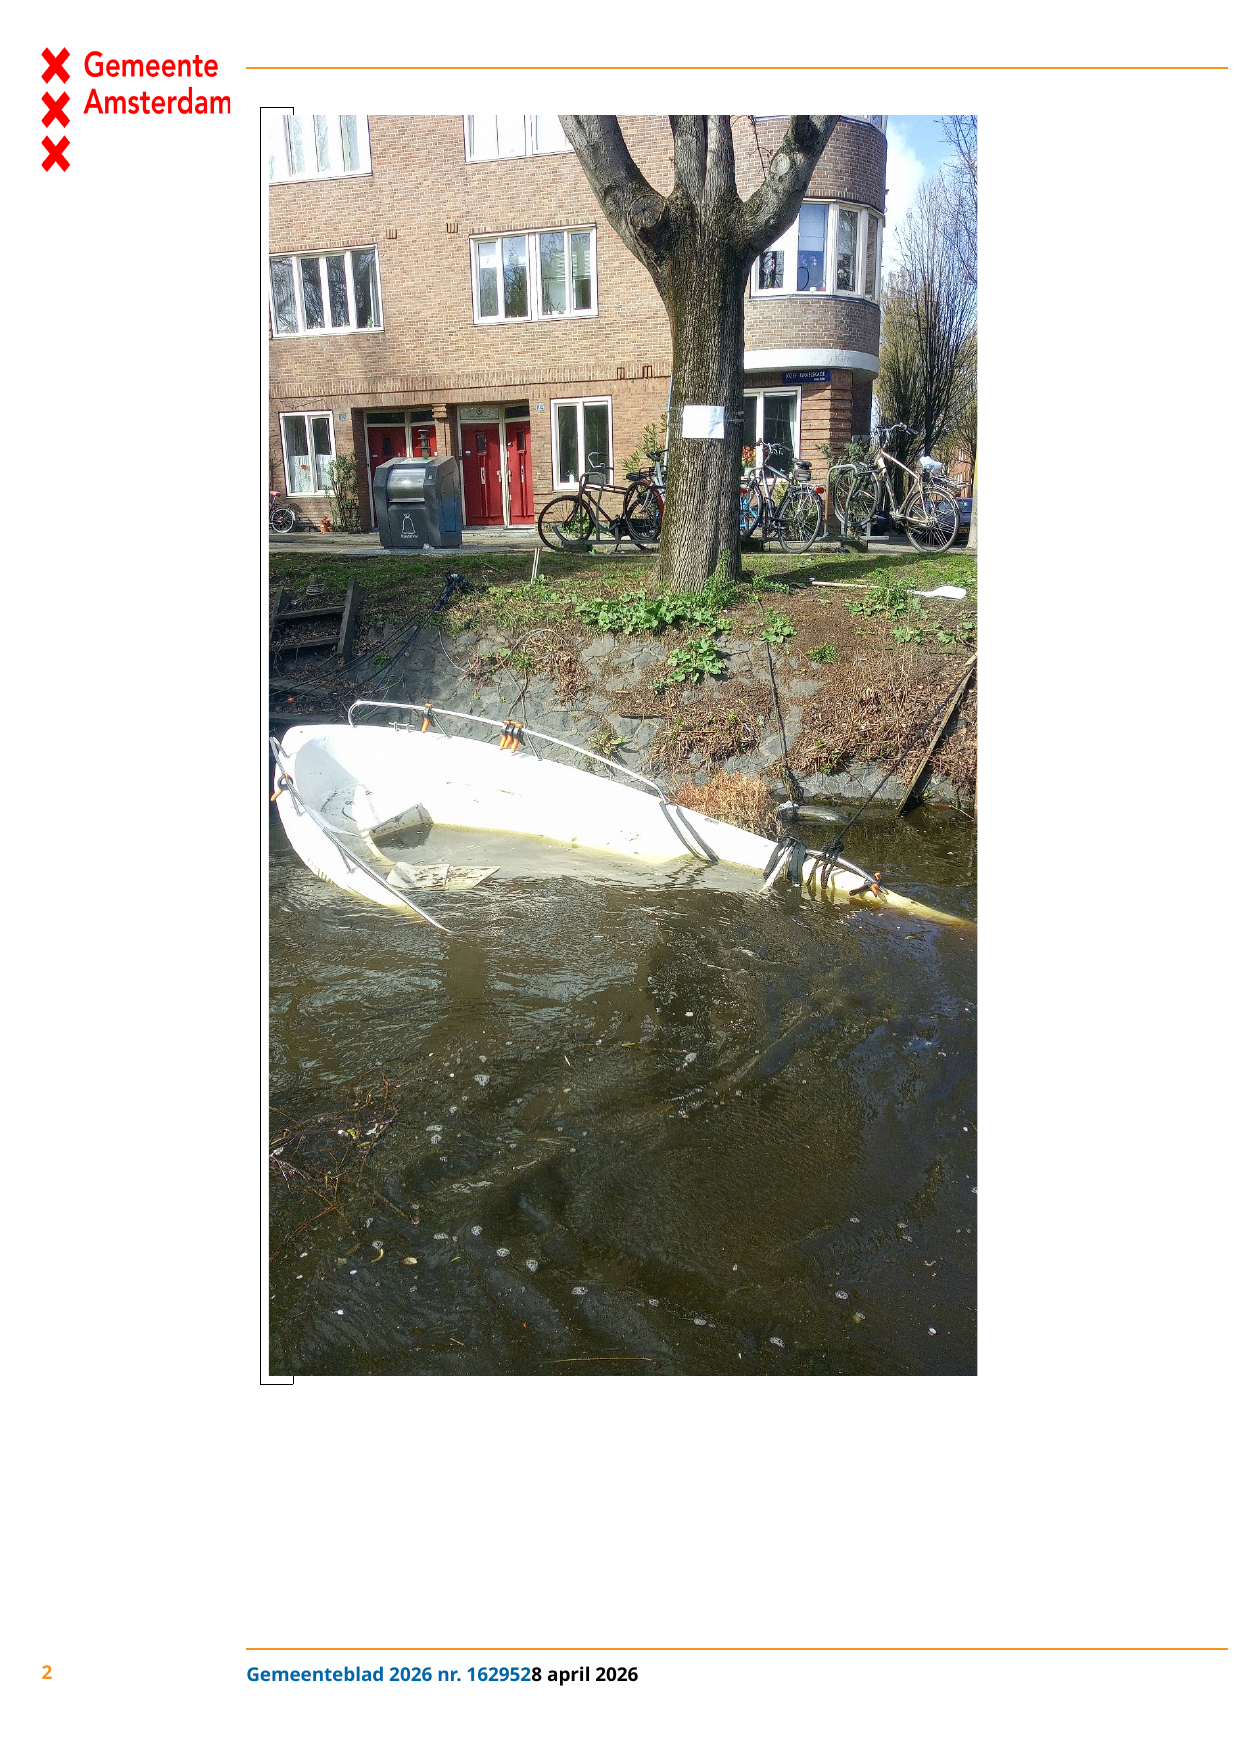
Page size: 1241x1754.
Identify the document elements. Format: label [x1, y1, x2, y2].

picture [41, 47, 231, 172]
picture [268, 115, 978, 1376]
